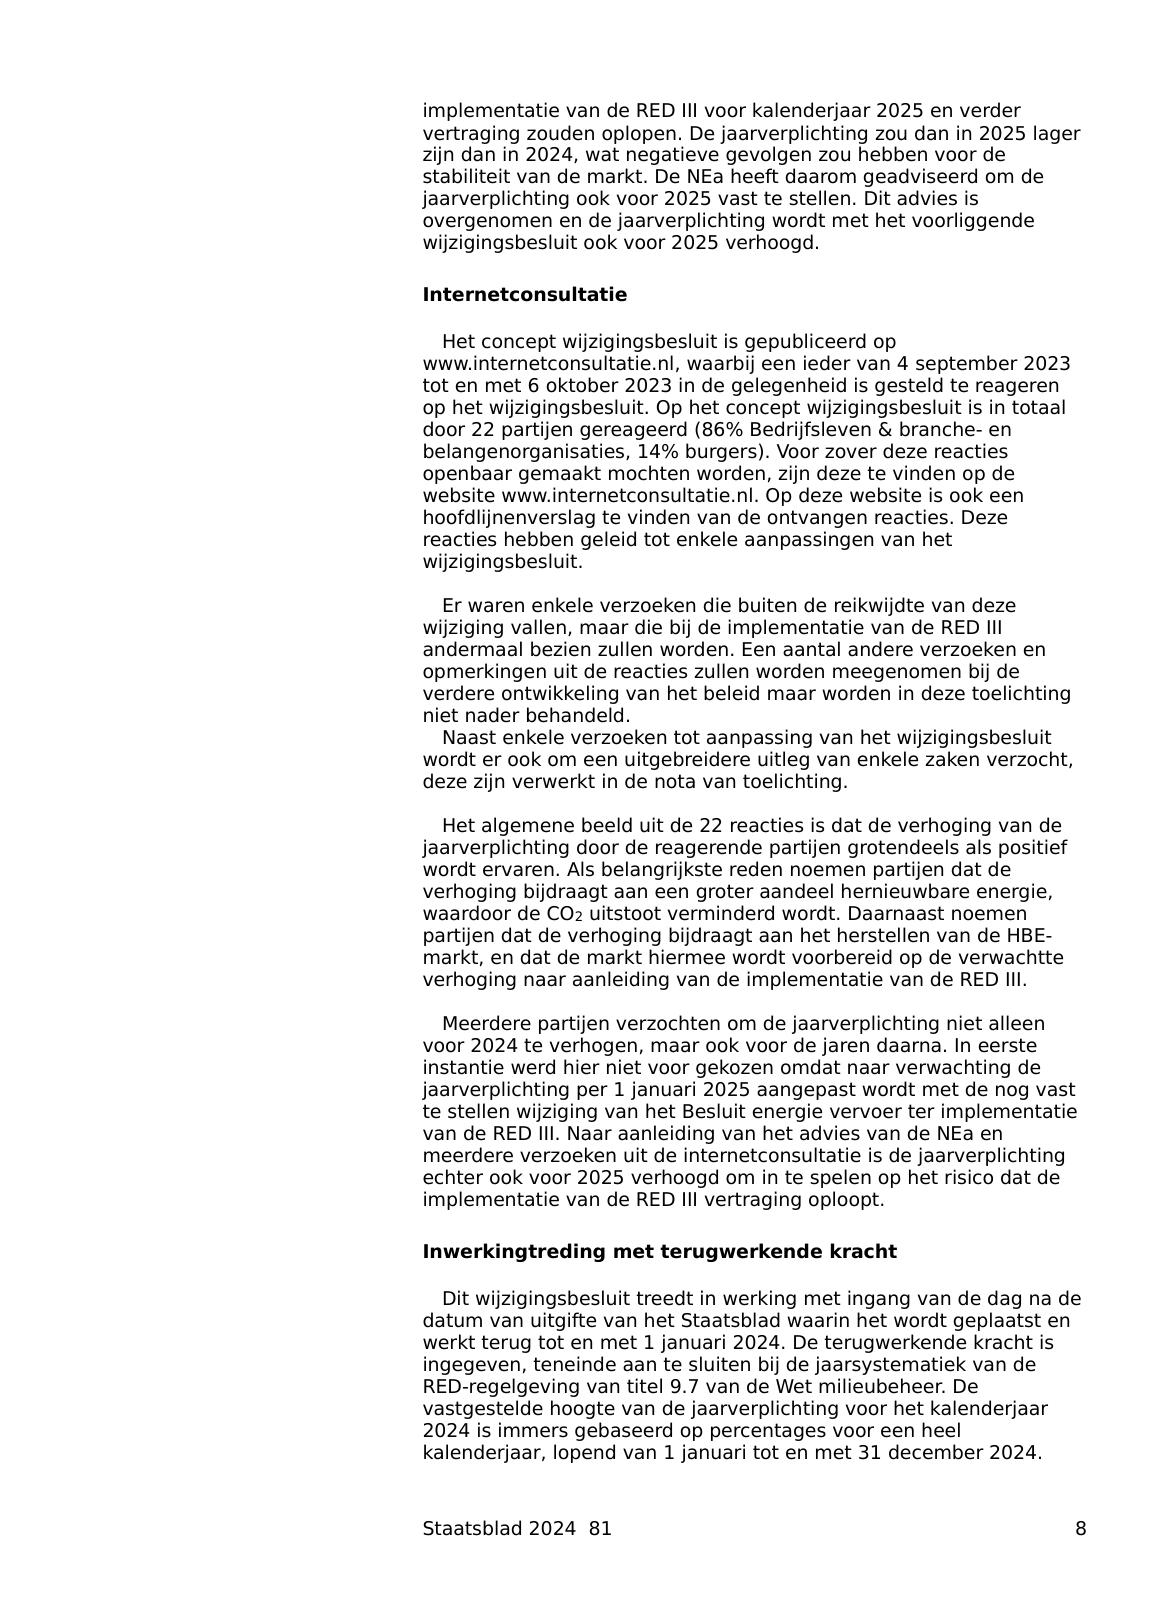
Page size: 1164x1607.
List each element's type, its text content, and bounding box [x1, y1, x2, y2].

subtitle Inwerkingtreding met terugwerkende kracht [422, 1241, 1087, 1263]
text Naast enkele verzoeken tot aanpassing van het wijzigingsbesluit wordt er ook om een uitgebreidere uitleg van enkele zaken verzocht, deze zijn verwerkt in de nota van toelichting. [422, 727, 1087, 793]
text Het algemene beeld uit de 22 reacties is dat de verhoging van de jaarverplichting door de reagerende partijen grotendeels als positief wordt ervaren. Als belangrijkste reden noemen partijen dat de verhoging bijdraagt aan een groter aandeel hernieuwbare energie, waardoor de CO2 uitstoot verminderd wordt. Daarnaast noemen partijen dat de verhoging bijdraagt aan het herstellen van de HBE-markt, en dat de markt hiermee wordt voorbereid op de verwachtte verhoging naar aanleiding van de implementatie van de RED III. [422, 815, 1087, 991]
text Er waren enkele verzoeken die buiten de reikwijdte van deze wijziging vallen, maar die bij de implementatie van de RED III andermaal bezien zullen worden. Een aantal andere verzoeken en opmerkingen uit de reacties zullen worden meegenomen bij de verdere ontwikkeling van het beleid maar worden in deze toelichting niet nader behandeld. [422, 595, 1087, 727]
text implementatie van de RED III voor kalenderjaar 2025 en verder vertraging zouden oplopen. De jaarverplichting zou dan in 2025 lager zijn dan in 2024, wat negatieve gevolgen zou hebben voor de stabiliteit van de markt. De NEa heeft daarom geadviseerd om de jaarverplichting ook voor 2025 vast te stellen. Dit advies is overgenomen en de jaarverplichting wordt met het voorliggende wijzigingsbesluit ook voor 2025 verhoogd. [422, 100, 1087, 254]
text Het concept wijzigingsbesluit is gepubliceerd op www.internetconsultatie.nl, waarbij een ieder van 4 september 2023 tot en met 6 oktober 2023 in de gelegenheid is gesteld te reageren op het wijzigingsbesluit. Op het concept wijzigingsbesluit is in totaal door 22 partijen gereageerd (86% Bedrijfsleven & branche- en belangenorganisaties, 14% burgers). Voor zover deze reacties openbaar gemaakt mochten worden, zijn deze te vinden op de website www.internetconsultatie.nl. Op deze website is ook een hoofdlijnenverslag te vinden van de ontvangen reacties. Deze reacties hebben geleid tot enkele aanpassingen van het wijzigingsbesluit. [422, 331, 1087, 573]
subtitle Internetconsultatie [422, 284, 1087, 306]
text Meerdere partijen verzochten om de jaarverplichting niet alleen voor 2024 te verhogen, maar ook voor de jaren daarna. In eerste instantie werd hier niet voor gekozen omdat naar verwachting de jaarverplichting per 1 januari 2025 aangepast wordt met de nog vast te stellen wijziging van het Besluit energie vervoer ter implementatie van de RED III. Naar aanleiding van het advies van de NEa en meerdere verzoeken uit de internetconsultatie is de jaarverplichting echter ook voor 2025 verhoogd om in te spelen op het risico dat de implementatie van de RED III vertraging oploopt. [422, 1013, 1087, 1211]
text Dit wijzigingsbesluit treedt in werking met ingang van de dag na de datum van uitgifte van het Staatsblad waarin het wordt geplaatst en werkt terug tot en met 1 januari 2024. De terugwerkende kracht is ingegeven, teneinde aan te sluiten bij de jaarsystematiek van de RED-regelgeving van titel 9.7 van de Wet milieubeheer. De vastgestelde hoogte van de jaarverplichting voor het kalenderjaar 2024 is immers gebaseerd op percentages voor een heel kalenderjaar, lopend van 1 januari tot en met 31 december 2024. [422, 1288, 1087, 1464]
